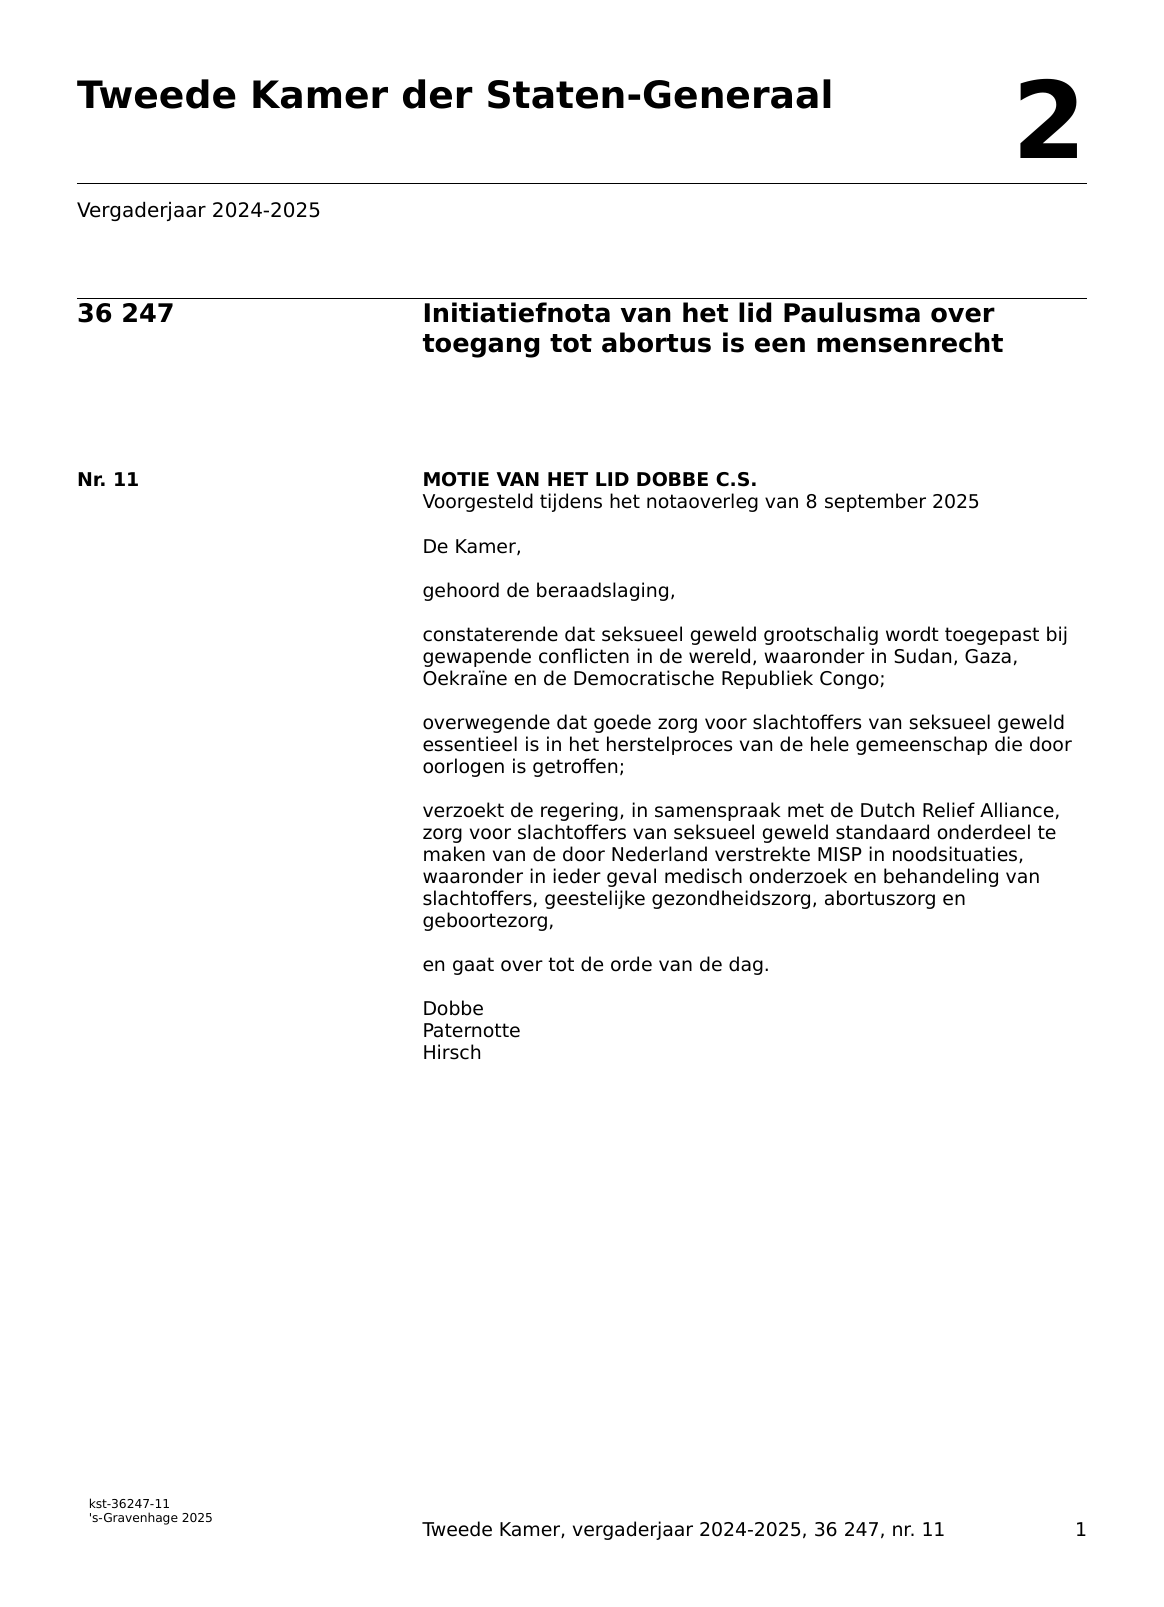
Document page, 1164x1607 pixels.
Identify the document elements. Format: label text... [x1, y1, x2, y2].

text Paternotte [422, 1020, 1087, 1042]
table_header 2 [886, 59, 1087, 183]
subtitle 36 247 Initiatiefnota van het lid Paulusma over toegang tot abortus is een mensenrecht [77, 299, 1087, 358]
table_header Tweede Kamer der Staten-Generaal [77, 59, 886, 183]
text gehoord de beraadslaging, [422, 580, 1087, 602]
text De Kamer, [422, 536, 1087, 557]
table_cell Vergaderjaar 2024-2025 [77, 184, 1087, 298]
text Hirsch [422, 1042, 1087, 1064]
text 's-Gravenhage 2025 [88, 1511, 323, 1525]
subtitle Nr. 11 MOTIE VAN HET LID DOBBE C.S. [77, 469, 1087, 491]
text kst-36247-11 [88, 1497, 323, 1511]
text overwegende dat goede zorg voor slachtoffers van seksueel geweld essentieel is in het herstelproces van de hele gemeenschap die door oorlogen is getroffen; [422, 712, 1087, 778]
text Dobbe [422, 998, 1087, 1020]
text Voorgesteld tijdens het notaoverleg van 8 september 2025 [422, 491, 1087, 513]
text en gaat over tot de orde van de dag. [422, 954, 1087, 976]
text verzoekt de regering, in samenspraak met de Dutch Relief Alliance, zorg voor slachtoffers van seksueel geweld standaard onderdeel te maken van de door Nederland verstrekte MISP in noodsituaties, waaronder in ieder geval medisch onderzoek en behandeling van slachtoffers, geestelijke gezondheidszorg, abortuszorg en geboortezorg, [422, 800, 1087, 932]
text constaterende dat seksueel geweld grootschalig wordt toegepast bij gewapende conflicten in de wereld, waaronder in Sudan, Gaza, Oekraïne en de Democratische Republiek Congo; [422, 624, 1087, 690]
